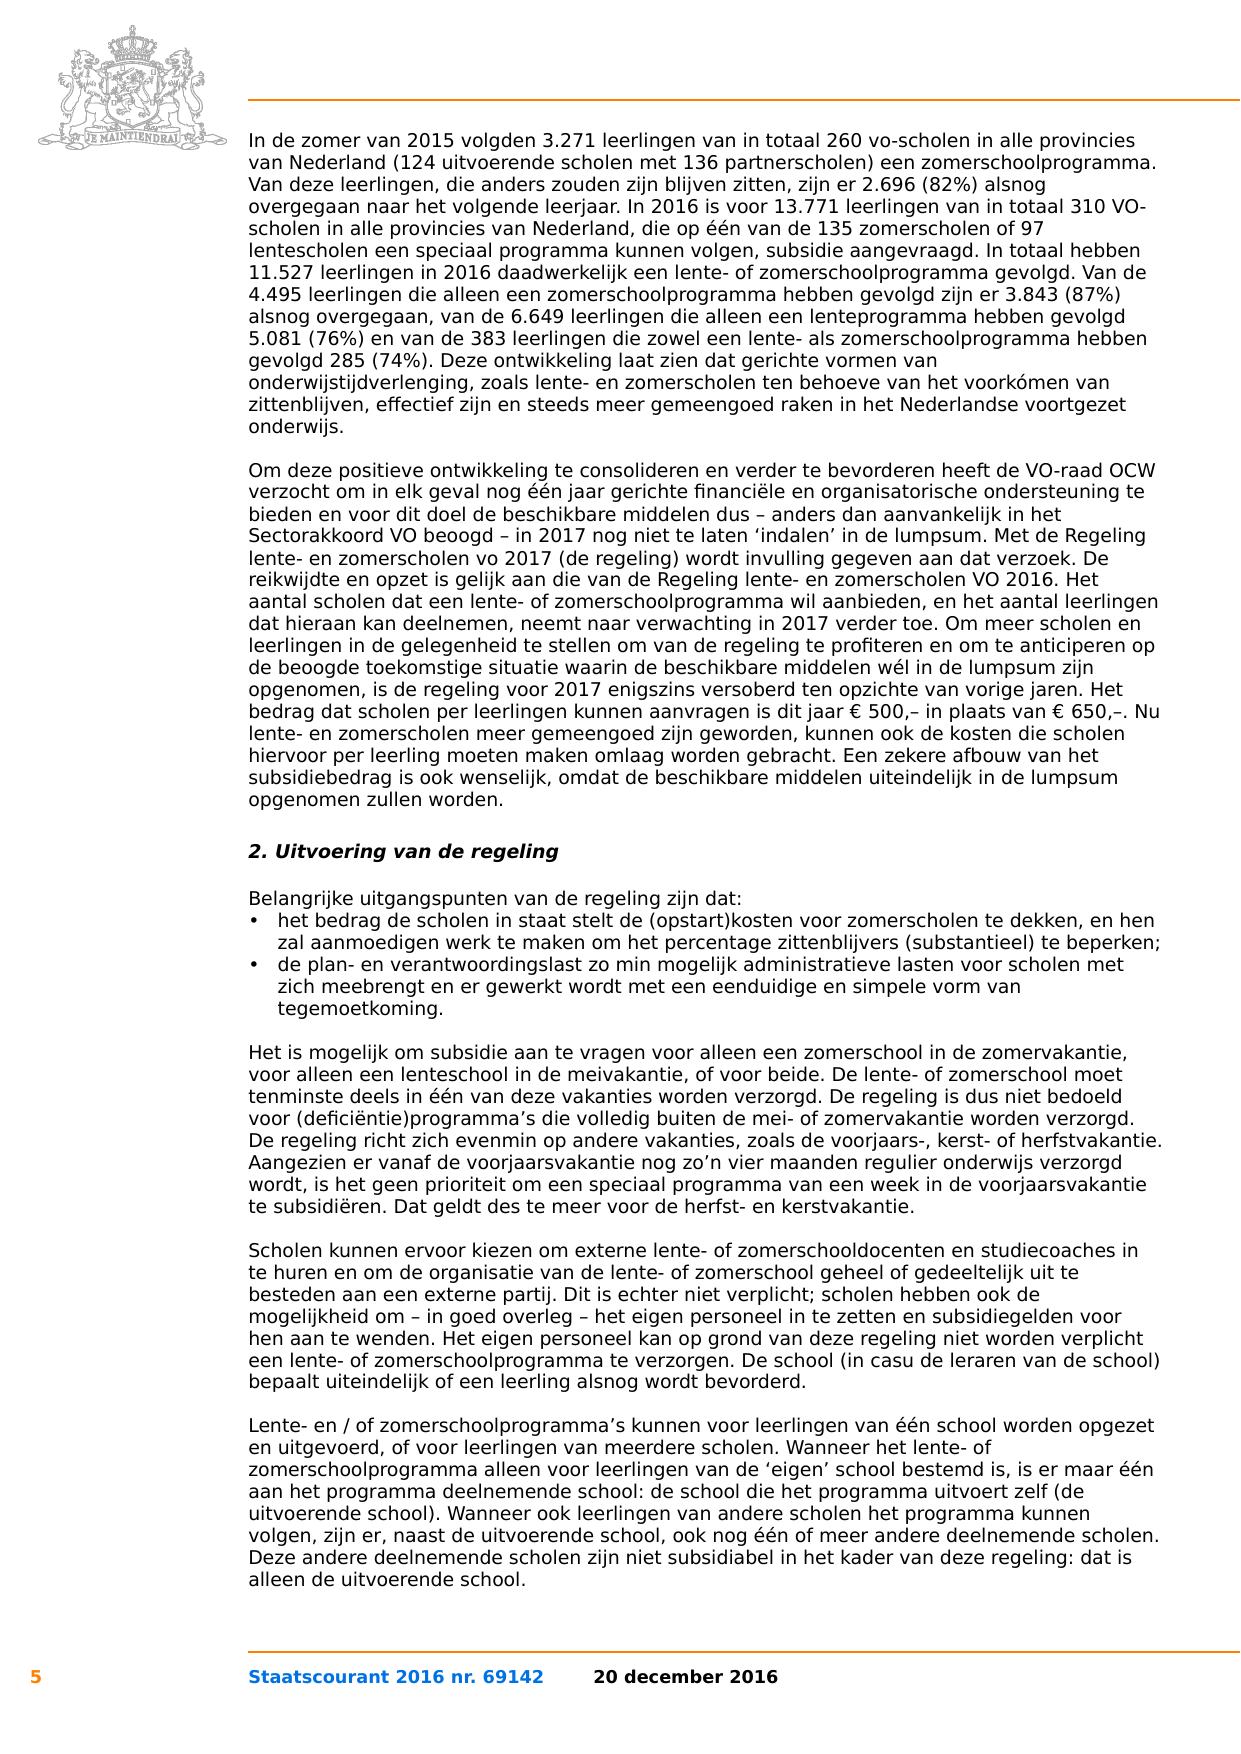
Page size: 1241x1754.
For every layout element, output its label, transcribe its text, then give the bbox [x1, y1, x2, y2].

text Scholen kunnen ervoor kiezen om externe lente- of zomerschooldocenten en studiecoaches in te huren en om de organisatie van de lente- of zomerschool geheel of gedeeltelijk uit te besteden aan een externe partij. Dit is echter niet verplicht; scholen hebben ook de mogelijkheid om – in goed overleg – het eigen personeel in te zetten en subsidiegelden voor hen aan te wenden. Het eigen personeel kan op grond van deze regeling niet worden verplicht een lente- of zomerschoolprogramma te verzorgen. De school (in casu de leraren van de school) bepaalt uiteindelijk of een leerling alsnog wordt bevorderd. [248, 1239, 1163, 1393]
text Om deze positieve ontwikkeling te consolideren en verder te bevorderen heeft de VO-raad OCW verzocht om in elk geval nog één jaar gerichte financiële en organisatorische ondersteuning te bieden en voor dit doel de beschikbare middelen dus – anders dan aanvankelijk in het Sectorakkoord VO beoogd – in 2017 nog niet te laten ‘indalen’ in de lumpsum. Met de Regeling lente- en zomerscholen vo 2017 (de regeling) wordt invulling gegeven aan dat verzoek. De reikwijdte en opzet is gelijk aan die van de Regeling lente- en zomerscholen VO 2016. Het aantal scholen dat een lente- of zomerschoolprogramma wil aanbieden, en het aantal leerlingen dat hieraan kan deelnemen, neemt naar verwachting in 2017 verder toe. Om meer scholen en leerlingen in de gelegenheid te stellen om van de regeling te profiteren en om te anticiperen op de beoogde toekomstige situatie waarin de beschikbare middelen wél in de lumpsum zijn opgenomen, is de regeling voor 2017 enigszins versoberd ten opzichte van vorige jaren. Het bedrag dat scholen per leerlingen kunnen aanvragen is dit jaar € 500,– in plaats van € 650,–. Nu lente- en zomerscholen meer gemeengoed zijn geworden, kunnen ook de kosten die scholen hiervoor per leerling moeten maken omlaag worden gebracht. Een zekere afbouw van het subsidiebedrag is ook wenselijk, omdat de beschikbare middelen uiteindelijk in de lumpsum opgenomen zullen worden. [248, 459, 1163, 811]
text Het is mogelijk om subsidie aan te vragen voor alleen een zomerschool in de zomervakantie, voor alleen een lenteschool in de meivakantie, of voor beide. De lente- of zomerschool moet tenminste deels in één van deze vakanties worden verzorgd. De regeling is dus niet bedoeld voor (deficiëntie)programma’s die volledig buiten de mei- of zomervakantie worden verzorgd. De regeling richt zich evenmin op andere vakanties, zoals de voorjaars-, kerst- of herfstvakantie. Aangezien er vanaf de voorjaarsvakantie nog zo’n vier maanden regulier onderwijs verzorgd wordt, is het geen prioriteit om een speciaal programma van een week in de voorjaarsvakantie te subsidiëren. Dat geldt des te meer voor de herfst- en kerstvakantie. [248, 1042, 1163, 1218]
subtitle 2. Uitvoering van de regeling [248, 841, 1163, 863]
text Lente- en / of zomerschoolprogramma’s kunnen voor leerlingen van één school worden opgezet en uitgevoerd, of voor leerlingen van meerdere scholen. Wanneer het lente- of zomerschoolprogramma alleen voor leerlingen van de ‘eigen’ school bestemd is, is er maar één aan het programma deelnemende school: de school die het programma uitvoert zelf (de uitvoerende school). Wanneer ook leerlingen van andere scholen het programma kunnen volgen, zijn er, naast de uitvoerende school, ook nog één of meer andere deelnemende scholen. Deze andere deelnemende scholen zijn niet subsidiabel in het kader van deze regeling: dat is alleen de uitvoerende school. [248, 1415, 1163, 1591]
text Belangrijke uitgangspunten van de regeling zijn dat: [248, 888, 1163, 910]
text In de zomer van 2015 volgden 3.271 leerlingen van in totaal 260 vo-scholen in alle provincies van Nederland (124 uitvoerende scholen met 136 partnerscholen) een zomerschoolprogramma. Van deze leerlingen, die anders zouden zijn blijven zitten, zijn er 2.696 (82%) alsnog overgegaan naar het volgende leerjaar. In 2016 is voor 13.771 leerlingen van in totaal 310 VO-scholen in alle provincies van Nederland, die op één van de 135 zomerscholen of 97 lentescholen een speciaal programma kunnen volgen, subsidie aangevraagd. In totaal hebben 11.527 leerlingen in 2016 daadwerkelijk een lente- of zomerschoolprogramma gevolgd. Van de 4.495 leerlingen die alleen een zomerschoolprogramma hebben gevolgd zijn er 3.843 (87%) alsnog overgegaan, van de 6.649 leerlingen die alleen een lenteprogramma hebben gevolgd 5.081 (76%) en van de 383 leerlingen die zowel een lente- als zomerschoolprogramma hebben gevolgd 285 (74%). Deze ontwikkeling laat zien dat gerichte vormen van onderwijstijdverlenging, zoals lente- en zomerscholen ten behoeve van het voorkómen van zittenblijven, effectief zijn en steeds meer gemeengoed raken in het Nederlandse voortgezet onderwijs. [248, 130, 1163, 438]
picture [38, 25, 227, 150]
text • het bedrag de scholen in staat stelt de (opstart)kosten voor zomerscholen te dekken, en hen zal aanmoedigen werk te maken om het percentage zittenblijvers (substantieel) te beperken; [248, 910, 1163, 954]
text • de plan- en verantwoordingslast zo min mogelijk administratieve lasten voor scholen met zich meebrengt en er gewerkt wordt met een eenduidige en simpele vorm van tegemoetkoming. [248, 954, 1163, 1020]
